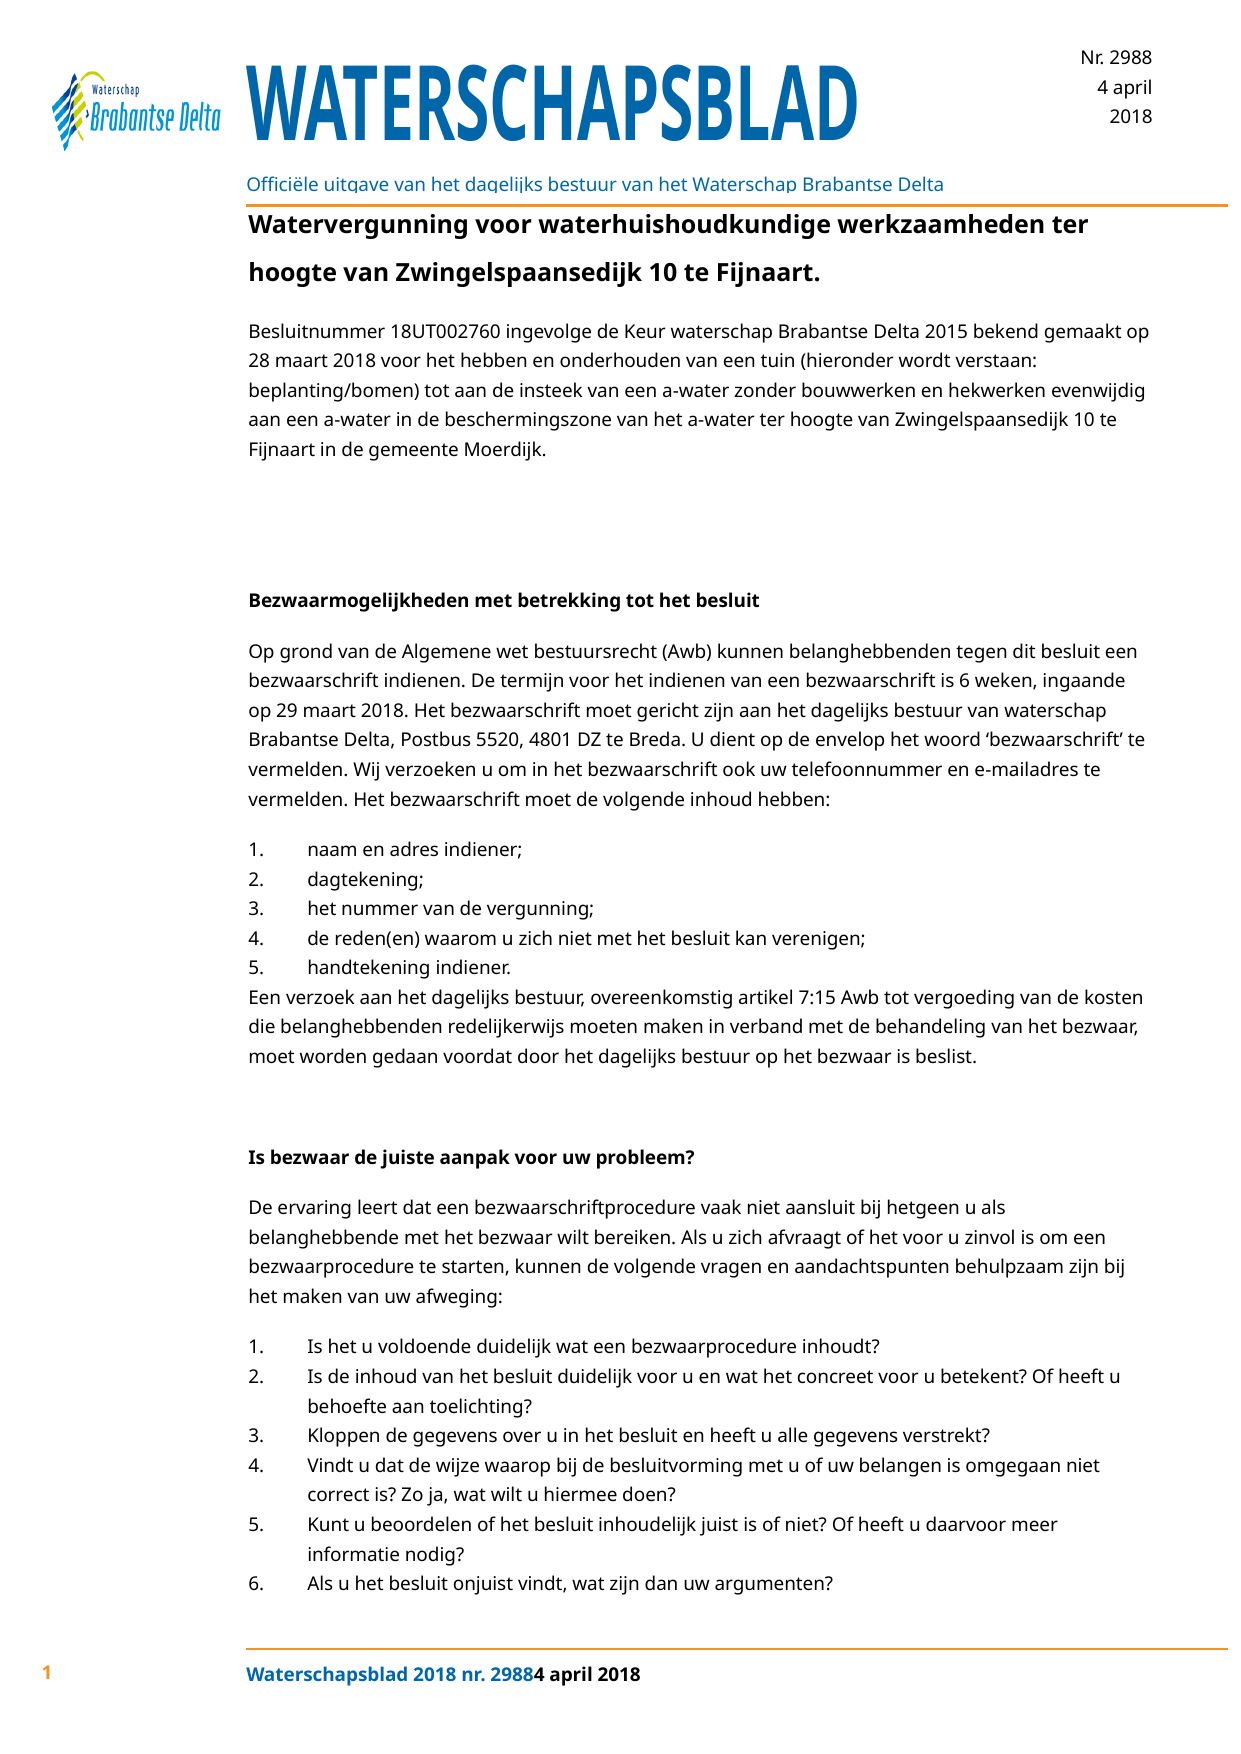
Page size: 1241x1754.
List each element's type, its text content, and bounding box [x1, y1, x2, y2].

list naam en adres indiener; [248, 836, 1152, 862]
list het nummer van de vergunning; [248, 895, 1152, 921]
text Bezwaarmogelijkheden met betrekking tot het besluit [248, 587, 1152, 613]
picture [41, 47, 231, 172]
list Kunt u beoordelen of het besluit inhoudelijk juist is of niet? Of heeft u daarvoor meer informatie nodig? [248, 1511, 1152, 1567]
text Watervergunning voor waterhuishoudkundige werkzaamheden ter hoogte van Zwingelspaansedijk 10 te Fijnaart. [248, 207, 1152, 288]
text Op grond van de Algemene wet bestuursrecht (Awb) kunnen belanghebbenden tegen dit besluit een bezwaarschrift indienen. De termijn voor het indienen van een bezwaarschrift is 6 weken, ingaande op 29 maart 2018. Het bezwaarschrift moet gericht zijn aan het dagelijks bestuur van waterschap Brabantse Delta, Postbus 5520, 4801 DZ te Breda. U dient op de envelop het woord ‘bezwaarschrift’ te vermelden. Wij verzoeken u om in het bezwaarschrift ook uw telefoonnummer en e‑mailadres te vermelden. Het bezwaarschrift moet de volgende inhoud hebben: [248, 638, 1152, 812]
list Is het u voldoende duidelijk wat een bezwaarprocedure inhoudt? [248, 1334, 1152, 1359]
text Is bezwaar de juiste aanpak voor uw probleem? [248, 1144, 1152, 1170]
list Is de inhoud van het besluit duidelijk voor u en wat het concreet voor u betekent? Of heeft u behoefte aan toelichting? [248, 1363, 1152, 1419]
list de reden(en) waarom u zich niet met het besluit kan verenigen; [248, 925, 1152, 951]
list Vindt u dat de wijze waarop bij de besluitvorming met u of uw belangen is omgegaan niet correct is? Zo ja, wat wilt u hiermee doen? [248, 1452, 1152, 1507]
list dagtekening; [248, 866, 1152, 892]
list handtekening indiener. [248, 954, 1152, 980]
text De ervaring leert dat een bezwaarschriftprocedure vaak niet aansluit bij hetgeen u als belanghebbende met het bezwaar wilt bereiken. Als u zich afvraagt of het voor u zinvol is om een bezwaarprocedure te starten, kunnen de volgende vragen en aandachtspunten behulpzaam zijn bij het maken van uw afweging: [248, 1194, 1152, 1309]
text Een verzoek aan het dagelijks bestuur, overeenkomstig artikel 7:15 Awb tot vergoeding van de kosten die belanghebbenden redelijkerwijs moeten maken in verband met de behandeling van het bezwaar, moet worden gedaan voordat door het dagelijks bestuur op het bezwaar is beslist. [248, 984, 1152, 1069]
list Kloppen de gegevens over u in het besluit en heeft u alle gegevens verstrekt? [248, 1422, 1152, 1448]
list Als u het besluit onjuist vindt, wat zijn dan uw argumenten? [248, 1570, 1152, 1596]
text Besluitnummer 18UT002760 ingevolge de Keur waterschap Brabantse Delta 2015 bekend gemaakt op 28 maart 2018 voor het hebben en onderhouden van een tuin (hieronder wordt verstaan: beplanting/bomen) tot aan de insteek van een a-water zonder bouwwerken en hekwerken evenwijdig aan een a-water in de beschermingszone van het a-water ter hoogte van Zwingelspaansedijk 10 te Fijnaart in de gemeente Moerdijk. [248, 318, 1152, 462]
